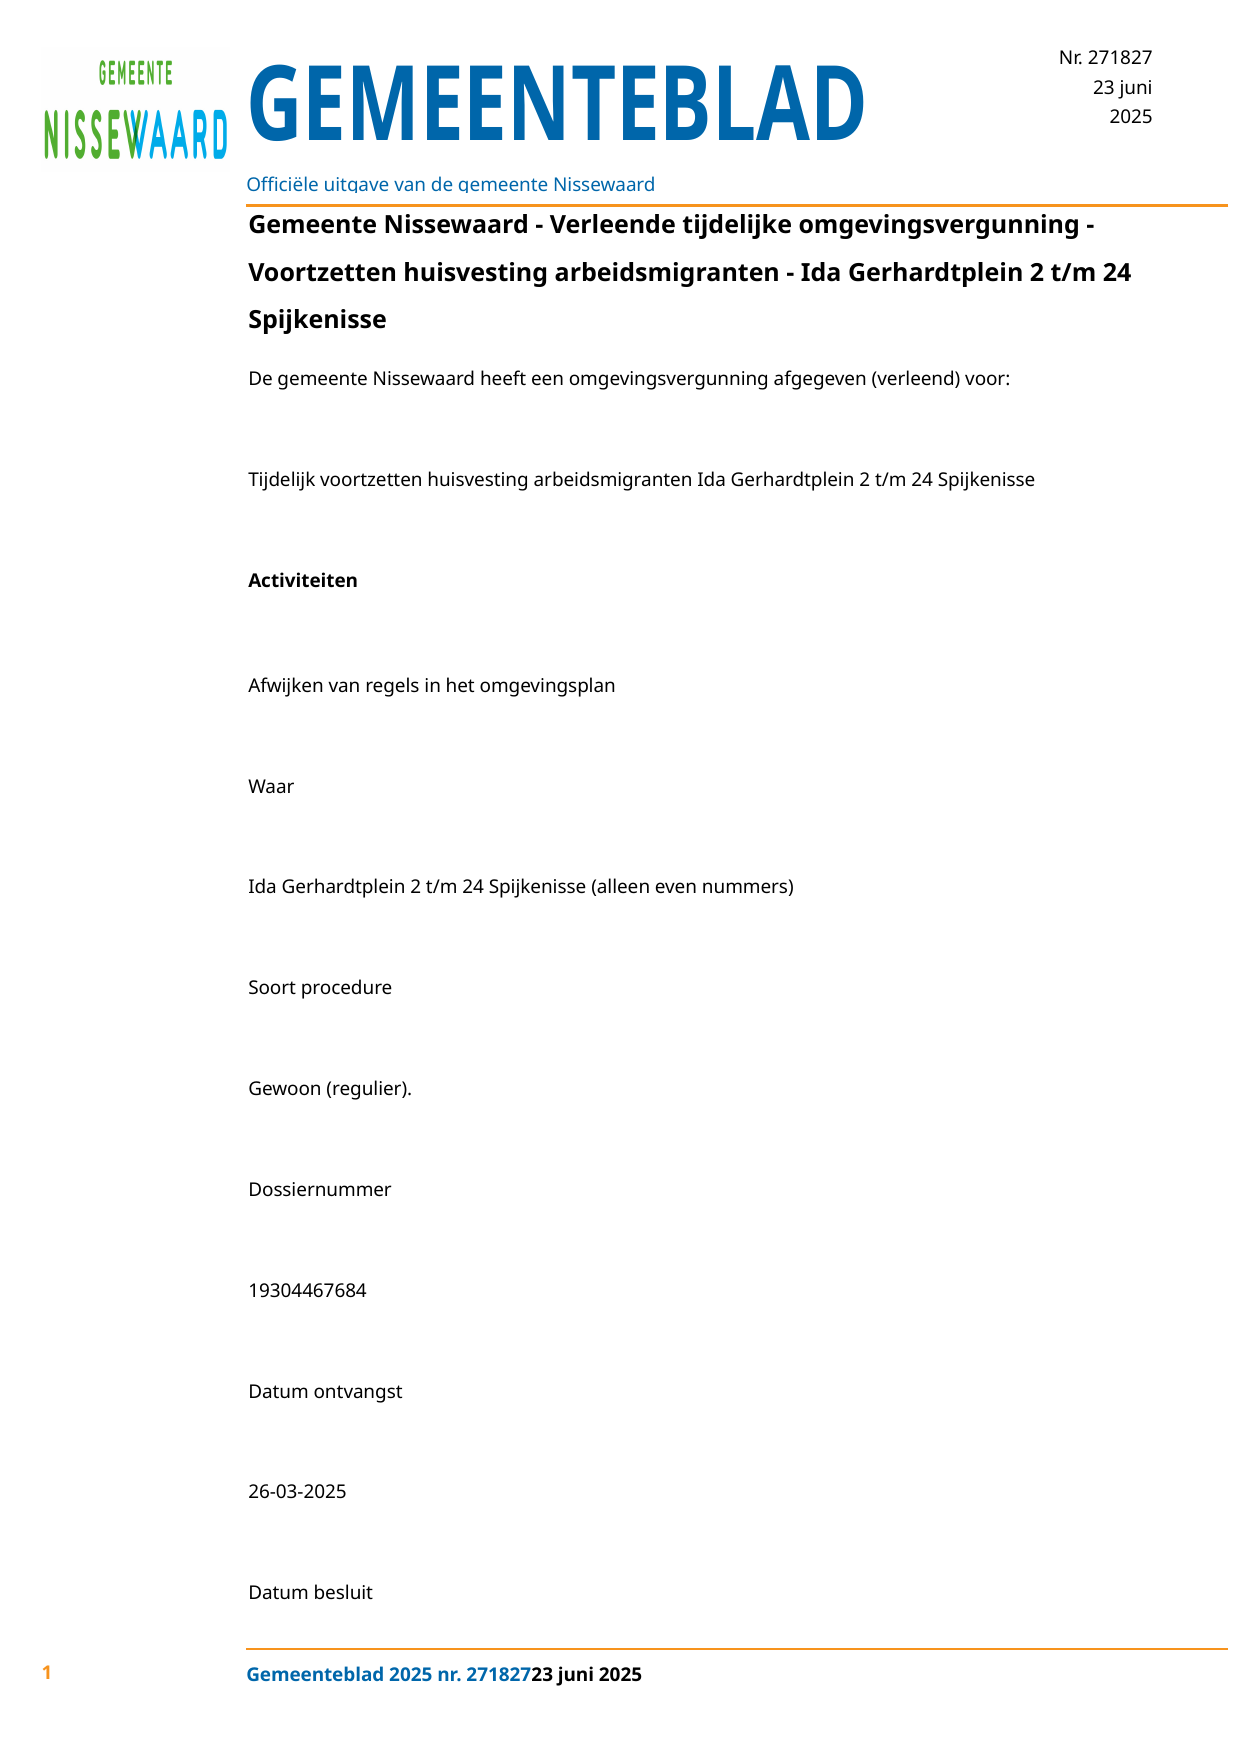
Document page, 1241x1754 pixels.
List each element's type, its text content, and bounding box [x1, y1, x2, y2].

text Tijdelijk voortzetten huisvesting arbeidsmigranten Ida Gerhardtplein 2 t/m 24 Spijkenisse [248, 466, 1152, 492]
text Soort procedure [248, 974, 1152, 1000]
text Waar [248, 773, 1152, 798]
text Datum besluit [248, 1579, 1152, 1605]
text Activiteiten [248, 567, 1152, 593]
text ﻿ [248, 618, 1152, 647]
text Datum ontvangst [248, 1378, 1152, 1403]
text 19304467684 [248, 1277, 1152, 1303]
text Gewoon (regulier). [248, 1075, 1152, 1101]
text 26-03-2025 [248, 1479, 1152, 1504]
text Gemeente Nissewaard - Verleende tijdelijke omgevingsvergunning - Voortzetten huisvesting arbeidsmigranten - Ida Gerhardtplein 2 t/m 24 Spijkenisse [248, 207, 1152, 336]
picture [41, 47, 231, 172]
text Ida Gerhardtplein 2 t/m 24 Spijkenisse (alleen even nummers) [248, 874, 1152, 899]
text Dossiernummer [248, 1176, 1152, 1202]
text De gemeente Nissewaard heeft een omgevingsvergunning afgegeven (verleend) voor: [248, 366, 1152, 391]
text Afwijken van regels in het omgevingsplan [248, 672, 1152, 698]
